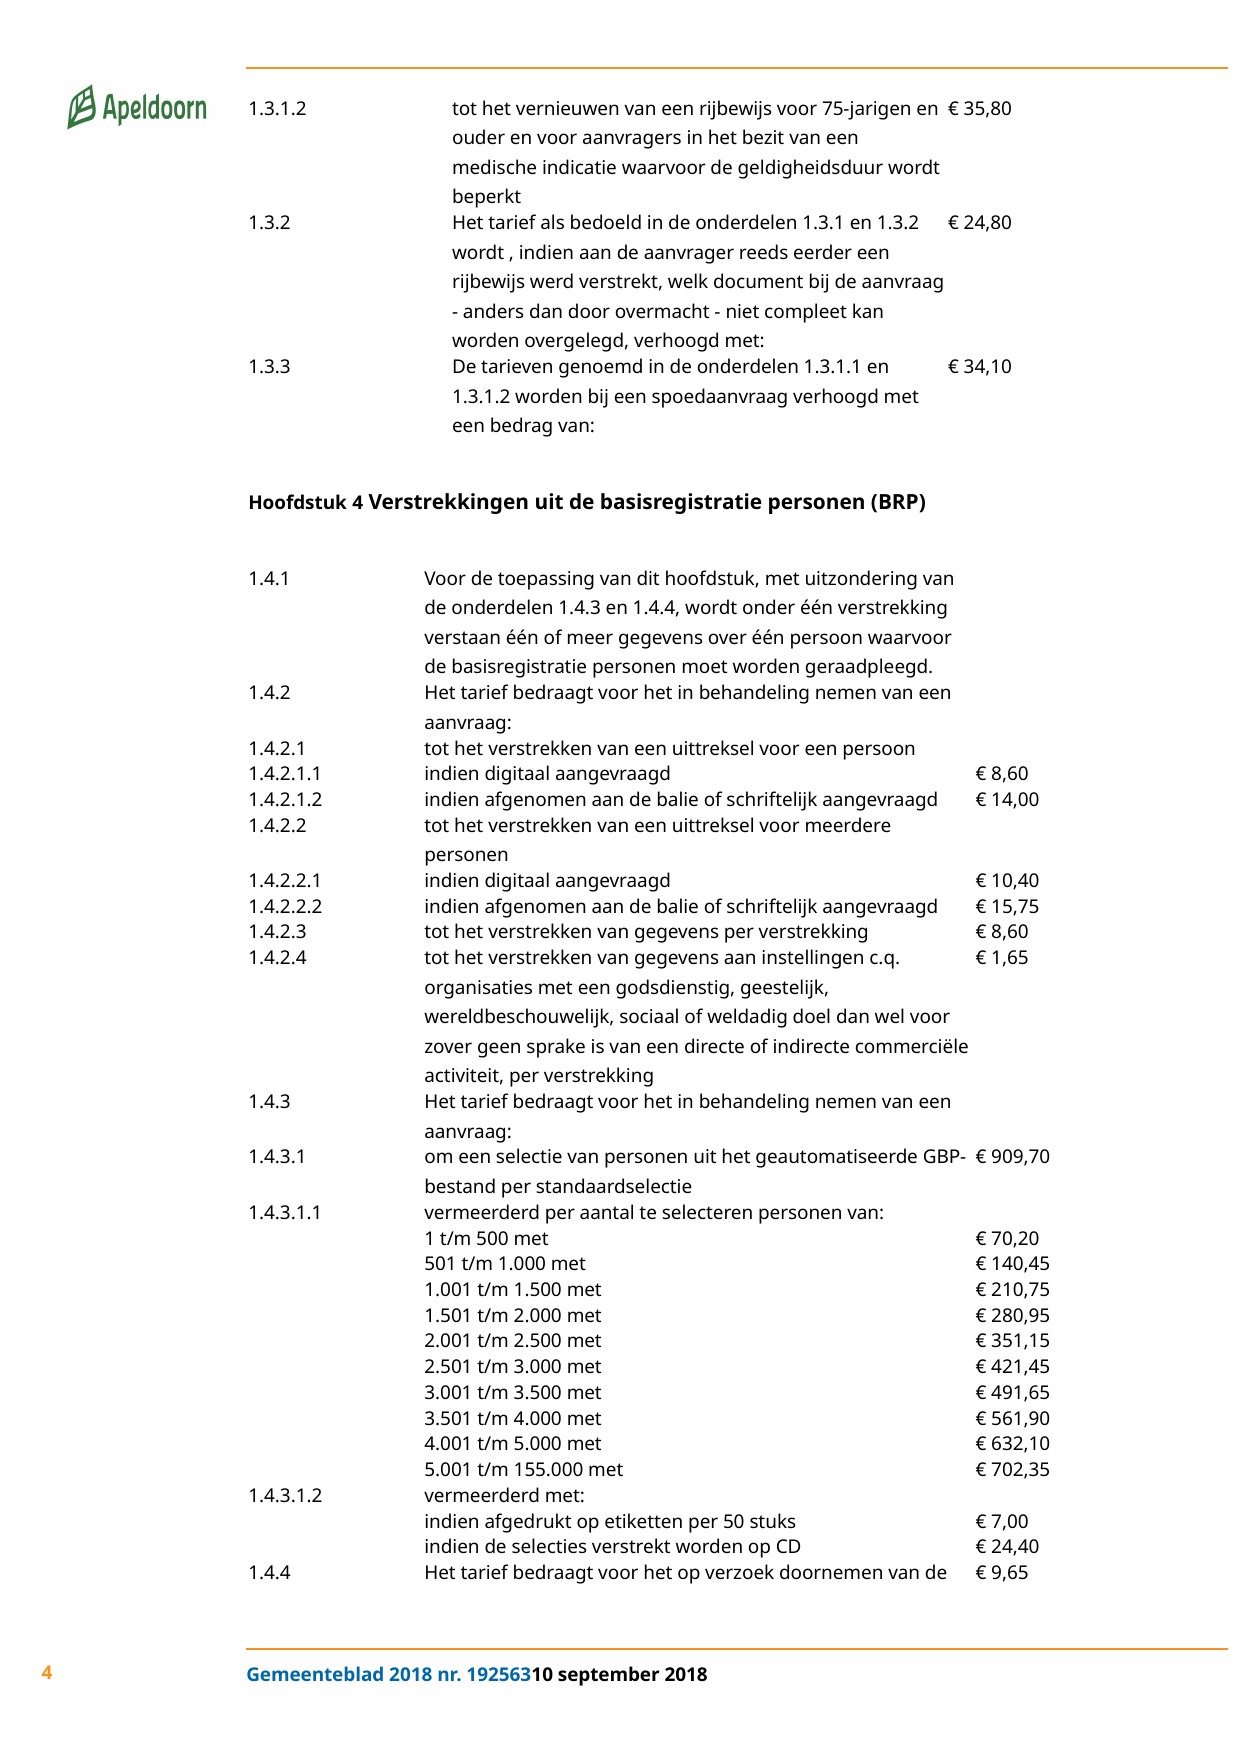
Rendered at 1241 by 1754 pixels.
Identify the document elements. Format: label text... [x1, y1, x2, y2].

table_cell € 15,75 [975, 893, 1152, 919]
table_cell 1.4.3.1.1 [248, 1199, 424, 1225]
table_cell 2.001 t/m 2.500 met [424, 1328, 975, 1353]
table_cell 1.3.3 [248, 353, 452, 438]
table_cell € 7,00 [975, 1508, 1152, 1533]
table_cell tot het verstrekken van een uittreksel voor een persoon [424, 735, 975, 760]
table_cell 1.4.4 [248, 1559, 424, 1585]
table_cell De tarieven genoemd in de onderdelen 1.3.1.1 en 1.3.1.2 worden bij een spoedaanvraag verhoogd met een bedrag van: [452, 353, 948, 438]
table_cell € 10,40 [975, 867, 1152, 893]
table_cell 1.3.2 [248, 209, 452, 353]
table_cell 1.4.2 [248, 679, 424, 735]
table_cell [975, 1199, 1152, 1225]
table_cell € 561,90 [975, 1405, 1152, 1431]
table_cell [975, 1089, 1152, 1144]
table_cell [248, 1328, 424, 1353]
table_cell € 351,15 [975, 1328, 1152, 1353]
table_cell € 210,75 [975, 1276, 1152, 1302]
table_cell 1 t/m 500 met [424, 1225, 975, 1251]
table_cell indien digitaal aangevraagd [424, 760, 975, 786]
table_cell 1.4.2.2 [248, 812, 424, 867]
table_cell 1.4.3.1.2 [248, 1482, 424, 1508]
table_cell € 24,80 [948, 209, 1152, 353]
table_cell indien de selecties verstrekt worden op CD [424, 1534, 975, 1559]
table_cell 1.3.1.2 [248, 95, 452, 209]
table_cell Het tarief bedraagt voor het in behandeling nemen van een aanvraag: [424, 679, 975, 735]
table_cell tot het vernieuwen van een rijbewijs voor 75-jarigen en ouder en voor aanvragers in het bezit van een medische indicatie waarvoor de geldigheidsduur wordt beperkt [452, 95, 948, 209]
table_cell tot het verstrekken van gegevens per verstrekking [424, 919, 975, 944]
table_cell € 34,10 [948, 353, 1152, 438]
table_cell 1.4.2.2.1 [248, 867, 424, 893]
table_cell [248, 1276, 424, 1302]
table_cell € 280,95 [975, 1302, 1152, 1328]
table_cell [248, 1534, 424, 1559]
table_cell [248, 1431, 424, 1456]
table_header Voor de toepassing van dit hoofdstuk, met uitzondering van de onderdelen 1.4.3 en 1.4.4, wordt onder één verstrekking verstaan één of meer gegevens over één persoon waarvoor de basisregistratie personen moet worden geraadpleegd. [424, 565, 975, 679]
table_cell 1.4.2.2.2 [248, 893, 424, 919]
table_cell € 9,65 [975, 1559, 1152, 1585]
table_cell € 702,35 [975, 1456, 1152, 1482]
table_cell 4.001 t/m 5.000 met [424, 1431, 975, 1456]
table_cell [248, 1354, 424, 1379]
table_cell [248, 1508, 424, 1533]
table_cell € 24,40 [975, 1534, 1152, 1559]
table_cell € 35,80 [948, 95, 1152, 209]
table_cell tot het verstrekken van een uittreksel voor meerdere personen [424, 812, 975, 867]
table_cell € 140,45 [975, 1251, 1152, 1276]
table_cell 1.4.2.1.2 [248, 786, 424, 812]
table_cell 3.001 t/m 3.500 met [424, 1379, 975, 1405]
table_cell 1.4.2.3 [248, 919, 424, 944]
table_cell 1.4.3 [248, 1089, 424, 1144]
table_cell 3.501 t/m 4.000 met [424, 1405, 975, 1431]
table_cell [248, 1379, 424, 1405]
table_cell € 8,60 [975, 919, 1152, 944]
table_cell 2.501 t/m 3.000 met [424, 1354, 975, 1379]
table_cell € 632,10 [975, 1431, 1152, 1456]
table_cell 5.001 t/m 155.000 met [424, 1456, 975, 1482]
table_cell Het tarief bedraagt voor het in behandeling nemen van een aanvraag: [424, 1089, 975, 1144]
table_cell 1.4.3.1 [248, 1144, 424, 1199]
table_cell [248, 1251, 424, 1276]
table_cell [975, 735, 1152, 760]
table_cell € 491,65 [975, 1379, 1152, 1405]
table_cell indien afgedrukt op etiketten per 50 stuks [424, 1508, 975, 1533]
table_cell 1.4.2.1 [248, 735, 424, 760]
table_cell 1.001 t/m 1.500 met [424, 1276, 975, 1302]
table_cell Het tarief als bedoeld in de onderdelen 1.3.1 en 1.3.2 wordt , indien aan de aanvrager reeds eerder een rijbewijs werd verstrekt, welk document bij de aanvraag - anders dan door overmacht - niet compleet kan worden overgelegd, verhoogd met: [452, 209, 948, 353]
table_cell indien afgenomen aan de balie of schriftelijk aangevraagd [424, 786, 975, 812]
table_cell om een selectie van personen uit het geautomatiseerde GBP-bestand per standaardselectie [424, 1144, 975, 1199]
table_cell € 421,45 [975, 1354, 1152, 1379]
table_cell € 8,60 [975, 760, 1152, 786]
table_cell [248, 1302, 424, 1328]
table_cell € 909,70 [975, 1144, 1152, 1199]
table_cell 1.501 t/m 2.000 met [424, 1302, 975, 1328]
table_cell [248, 1456, 424, 1482]
table_cell vermeerderd per aantal te selecteren personen van: [424, 1199, 975, 1225]
table_cell € 14,00 [975, 786, 1152, 812]
table_cell [975, 1482, 1152, 1508]
text Hoofdstuk 4 Verstrekkingen uit de basisregistratie personen (BRP) [248, 487, 1152, 516]
table_cell indien digitaal aangevraagd [424, 867, 975, 893]
picture [41, 47, 231, 172]
table_cell indien afgenomen aan de balie of schriftelijk aangevraagd [424, 893, 975, 919]
table_header [975, 565, 1152, 679]
table_cell Het tarief bedraagt voor het op verzoek doornemen van de [424, 1559, 975, 1585]
table_header 1.4.1 [248, 565, 424, 679]
table_cell [975, 679, 1152, 735]
table_cell 1.4.2.1.1 [248, 760, 424, 786]
table_cell vermeerderd met: [424, 1482, 975, 1508]
table_cell [248, 1225, 424, 1251]
table_cell [248, 1405, 424, 1431]
table_cell [975, 812, 1152, 867]
table_cell € 1,65 [975, 944, 1152, 1088]
table_cell 1.4.2.4 [248, 944, 424, 1088]
table_cell 501 t/m 1.000 met [424, 1251, 975, 1276]
table_cell € 70,20 [975, 1225, 1152, 1251]
table_cell tot het verstrekken van gegevens aan instellingen c.q. organisaties met een godsdienstig, geestelijk, wereldbeschouwelijk, sociaal of weldadig doel dan wel voor zover geen sprake is van een directe of indirecte commerciële activiteit, per verstrekking [424, 944, 975, 1088]
